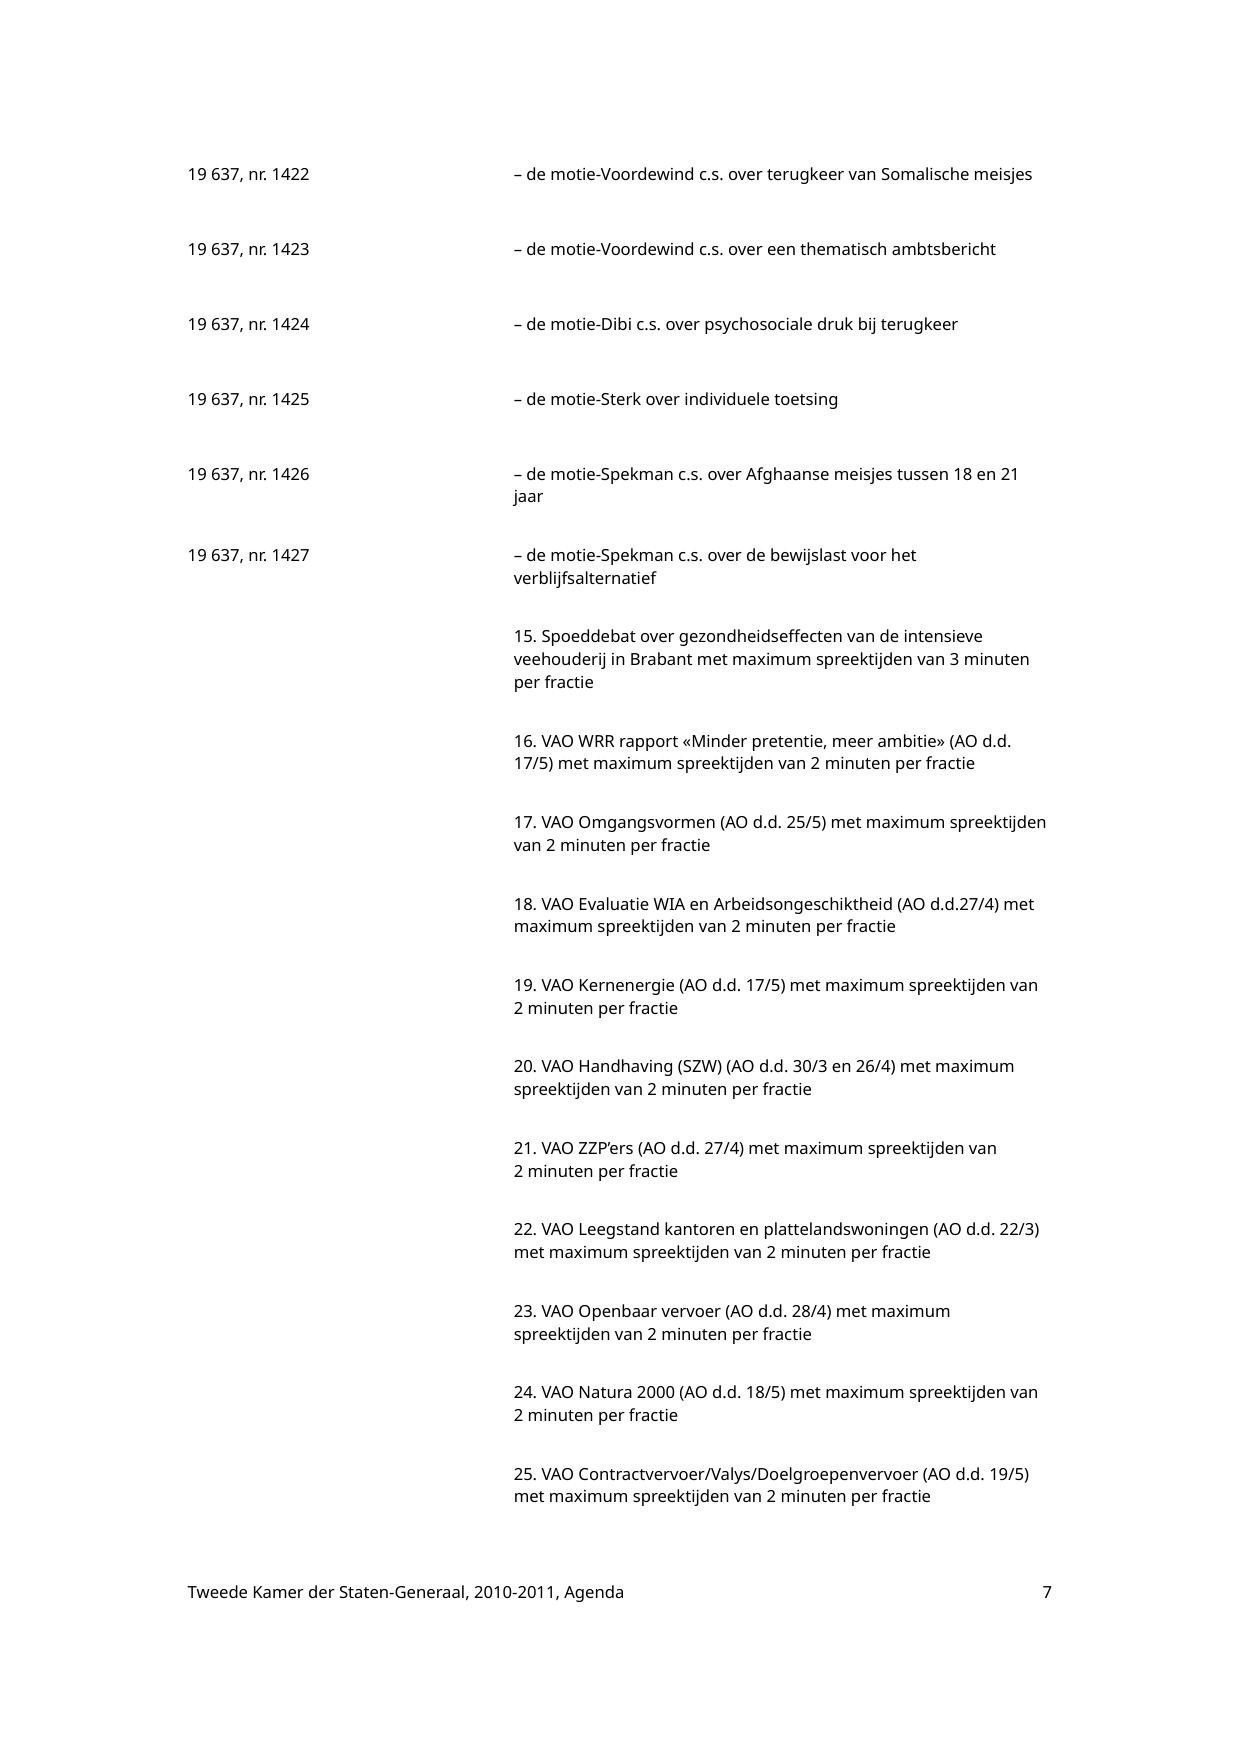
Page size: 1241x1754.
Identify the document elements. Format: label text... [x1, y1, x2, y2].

table_cell 19 637, nr. 1427 [188, 541, 490, 622]
table_cell – de motie-Sterk over individuele toetsing [510, 384, 1053, 459]
table_cell [490, 889, 510, 971]
table_cell 21. VAO ZZP’ers (AO d.d. 27/4) met maximum spreektijden van 2 minuten per fractie [510, 1134, 1053, 1215]
table_cell [490, 459, 510, 541]
table_cell 18. VAO Evaluatie WIA en Arbeidsongeschiktheid (AO d.d.27/4) met maximum spreektijden van 2 minuten per fractie [510, 889, 1053, 971]
table_cell [188, 1296, 490, 1378]
table_cell – de motie-Voordewind c.s. over terugkeer van Somalische meisjes [510, 159, 1053, 234]
table_cell 19 637, nr. 1426 [188, 459, 490, 541]
table_cell 23. VAO Openbaar vervoer (AO d.d. 28/4) met maximum spreektijden van 2 minuten per fractie [510, 1296, 1053, 1378]
table_cell [490, 150, 510, 159]
table_cell [490, 384, 510, 459]
table_cell 19 637, nr. 1425 [188, 384, 490, 459]
table_cell 25. VAO Contractvervoer/Valys/Doelgroepenvervoer (AO d.d. 19/5) met maximum spreektijden van 2 minuten per fractie [510, 1459, 1053, 1534]
table_cell [490, 1459, 510, 1534]
table_cell 24. VAO Natura 2000 (AO d.d. 18/5) met maximum spreektijden van 2 minuten per fractie [510, 1378, 1053, 1459]
table_cell 20. VAO Handhaving (SZW) (AO d.d. 30/3 en 26/4) met maximum spreektijden van 2 minuten per fractie [510, 1052, 1053, 1133]
table_cell [490, 159, 510, 234]
table_cell [490, 971, 510, 1052]
table_cell [490, 622, 510, 726]
table_cell [490, 541, 510, 622]
table_cell – de motie-Spekman c.s. over Afghaanse meisjes tussen 18 en 21 jaar [510, 459, 1053, 541]
table_cell 19 637, nr. 1423 [188, 234, 490, 309]
table_cell [510, 150, 1053, 159]
table_cell – de motie-Dibi c.s. over psychosociale druk bij terugkeer [510, 309, 1053, 384]
table_cell – de motie-Spekman c.s. over de bewijslast voor het verblijfsalternatief [510, 541, 1053, 622]
table_cell 15. Spoeddebat over gezondheidseffecten van de intensieve veehouderij in Brabant met maximum spreektijden van 3 minuten per fractie [510, 622, 1053, 726]
table_cell [188, 1134, 490, 1215]
table_cell [490, 234, 510, 309]
table_cell [490, 1134, 510, 1215]
table_cell [490, 1378, 510, 1459]
table_cell 19 637, nr. 1424 [188, 309, 490, 384]
table_cell [188, 808, 490, 889]
table_cell [188, 1378, 490, 1459]
table_cell [490, 1296, 510, 1378]
table_cell [188, 1215, 490, 1296]
table_cell [490, 726, 510, 808]
table_cell [188, 150, 490, 159]
table_cell 22. VAO Leegstand kantoren en plattelandswoningen (AO d.d. 22/3) met maximum spreektijden van 2 minuten per fractie [510, 1215, 1053, 1296]
table_cell 16. VAO WRR rapport «Minder pretentie, meer ambitie» (AO d.d. 17/5) met maximum spreektijden van 2 minuten per fractie [510, 726, 1053, 808]
table_cell – de motie-Voordewind c.s. over een thematisch ambtsbericht [510, 234, 1053, 309]
table_cell [490, 1215, 510, 1296]
table_cell [490, 309, 510, 384]
table_cell [188, 622, 490, 726]
table_cell 19 637, nr. 1422 [188, 159, 490, 234]
table_cell [490, 1052, 510, 1133]
table_cell [188, 1052, 490, 1133]
table_cell 17. VAO Omgangsvormen (AO d.d. 25/5) met maximum spreektijden van 2 minuten per fractie [510, 808, 1053, 889]
table_cell [188, 889, 490, 971]
table_cell [490, 808, 510, 889]
table_cell 19. VAO Kernenergie (AO d.d. 17/5) met maximum spreektijden van 2 minuten per fractie [510, 971, 1053, 1052]
table_cell [188, 971, 490, 1052]
table_cell [188, 726, 490, 808]
table_cell [188, 1459, 490, 1534]
